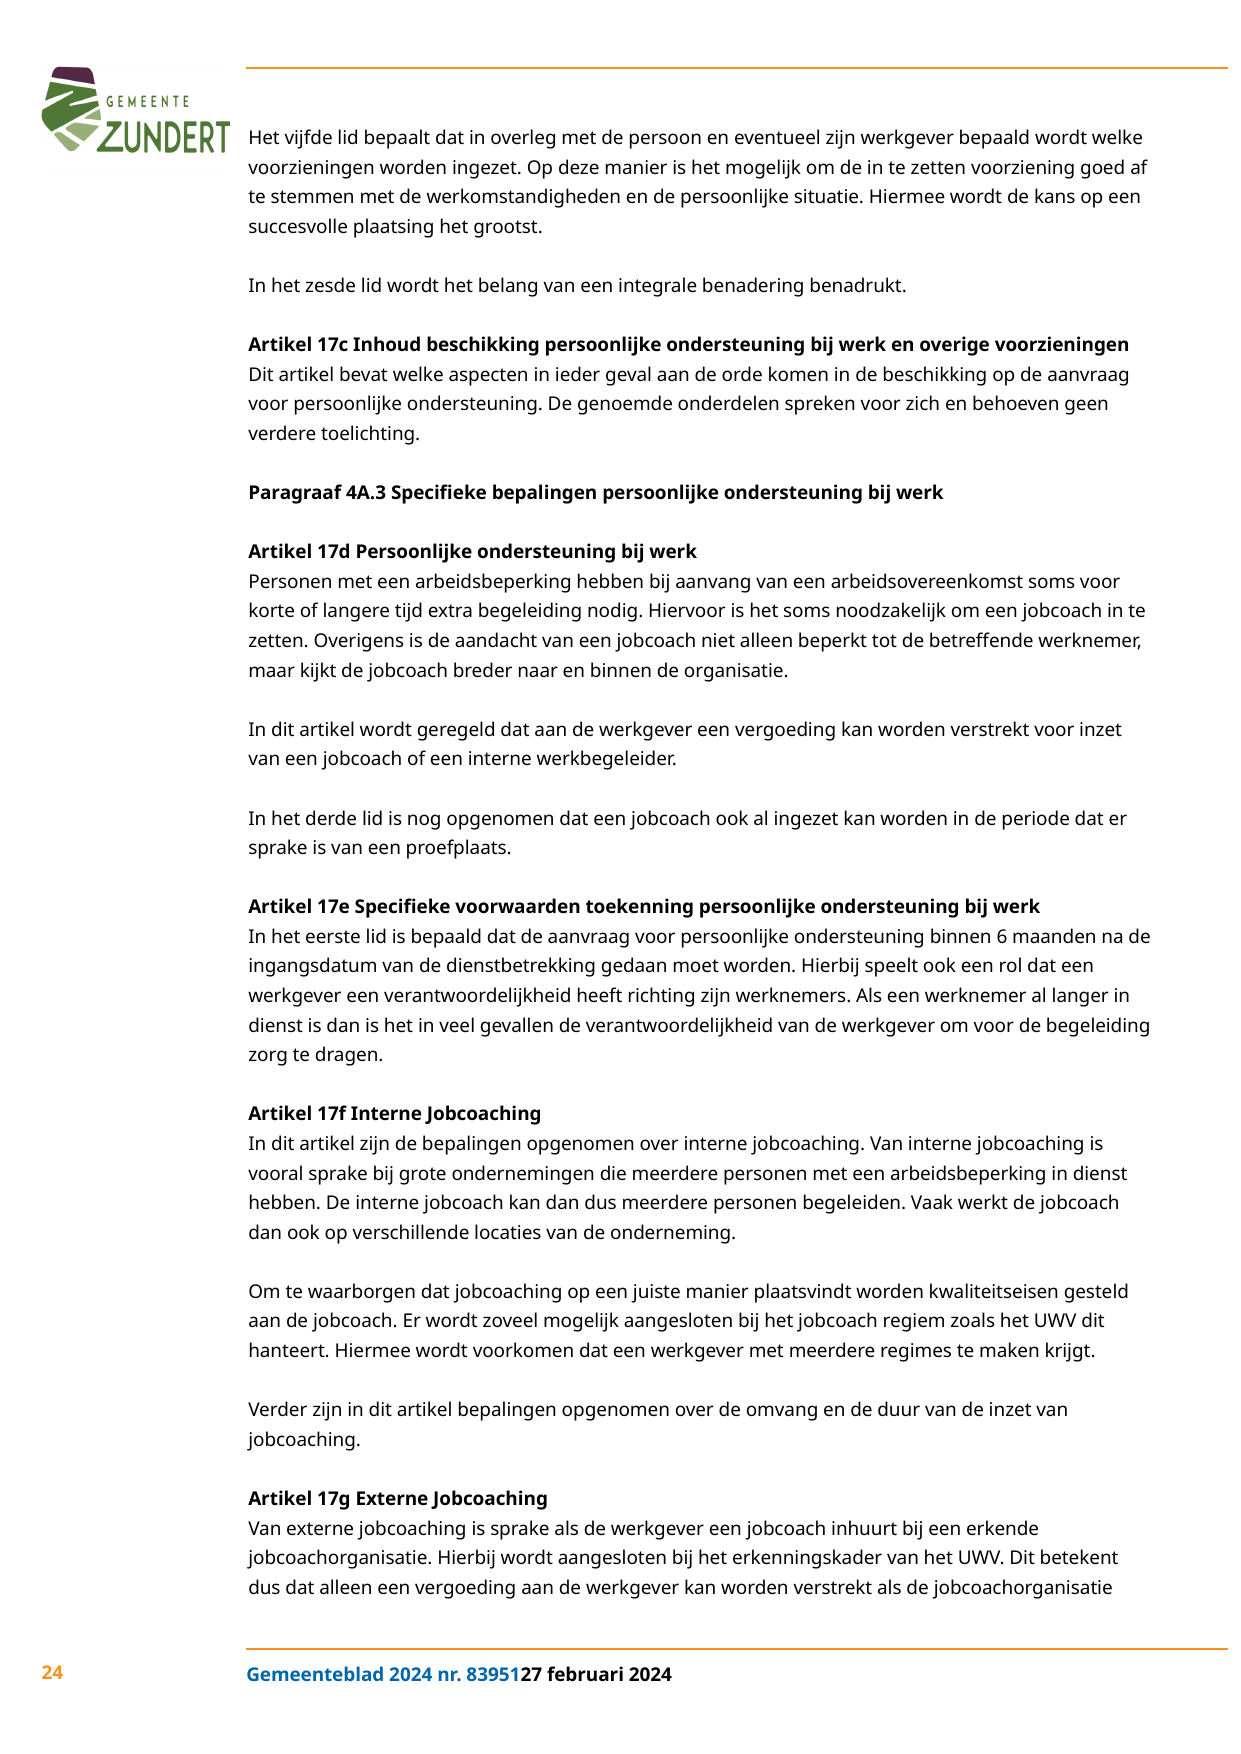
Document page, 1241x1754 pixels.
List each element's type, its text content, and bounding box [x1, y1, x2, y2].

text Personen met een arbeidsbeperking hebben bij aanvang van een arbeidsovereenkomst soms voor korte of langere tijd extra begeleiding nodig. Hiervoor is het soms noodzakelijk om een jobcoach in te zetten. Overigens is de aandacht van een jobcoach niet alleen beperkt tot de betreffende werknemer, maar kijkt de jobcoach breder naar en binnen de organisatie. [248, 568, 1152, 683]
picture [41, 47, 231, 172]
text Het vijfde lid bepaalt dat in overleg met de persoon en eventueel zijn werkgever bepaald wordt welke voorzieningen worden ingezet. Op deze manier is het mogelijk om de in te zetten voorziening goed af te stemmen met de werkomstandigheden en de persoonlijke situatie. Hiermee wordt de kans op een succesvolle plaatsing het grootst. [248, 124, 1152, 239]
text In het zesde lid wordt het belang van een integrale benadering benadrukt. [248, 272, 1152, 298]
text Artikel 17c Inhoud beschikking persoonlijke ondersteuning bij werk en overige voorzieningen [248, 331, 1152, 357]
text In dit artikel wordt geregeld dat aan de werkgever een vergoeding kan worden verstrekt voor inzet van een jobcoach of een interne werkbegeleider. [248, 716, 1152, 771]
text Artikel 17g Externe Jobcoaching [248, 1485, 1152, 1511]
text Paragraaf 4A.3 Specifieke bepalingen persoonlijke ondersteuning bij werk [248, 479, 1152, 505]
text Artikel 17f Interne Jobcoaching [248, 1101, 1152, 1126]
text Om te waarborgen dat jobcoaching op een juiste manier plaatsvindt worden kwaliteitseisen gesteld aan de jobcoach. Er wordt zoveel mogelijk aangesloten bij het jobcoach regiem zoals het UWV dit hanteert. Hiermee wordt voorkomen dat een werkgever met meerdere regimes te maken krijgt. [248, 1278, 1152, 1363]
text In dit artikel zijn de bepalingen opgenomen over interne jobcoaching. Van interne jobcoaching is vooral sprake bij grote ondernemingen die meerdere personen met een arbeidsbeperking in dienst hebben. De interne jobcoach kan dan dus meerdere personen begeleiden. Vaak werkt de jobcoach dan ook op verschillende locaties van de onderneming. [248, 1130, 1152, 1245]
text Dit artikel bevat welke aspecten in ieder geval aan de orde komen in de beschikking op de aanvraag voor persoonlijke ondersteuning. De genoemde onderdelen spreken voor zich en behoeven geen verdere toelichting. [248, 361, 1152, 446]
text Artikel 17e Specifieke voorwaarden toekenning persoonlijke ondersteuning bij werk [248, 893, 1152, 919]
text Artikel 17d Persoonlijke ondersteuning bij werk [248, 538, 1152, 564]
text In het eerste lid is bepaald dat de aanvraag voor persoonlijke ondersteuning binnen 6 maanden na de ingangsdatum van de dienstbetrekking gedaan moet worden. Hierbij speelt ook een rol dat een werkgever een verantwoordelijkheid heeft richting zijn werknemers. Als een werknemer al langer in dienst is dan is het in veel gevallen de verantwoordelijkheid van de werkgever om voor de begeleiding zorg te dragen. [248, 923, 1152, 1067]
text Van externe jobcoaching is sprake als de werkgever een jobcoach inhuurt bij een erkende jobcoachorganisatie. Hierbij wordt aangesloten bij het erkenningskader van het UWV. Dit betekent dus dat alleen een vergoeding aan de werkgever kan worden verstrekt als de jobcoachorganisatie [248, 1515, 1152, 1600]
text Verder zijn in dit artikel bepalingen opgenomen over de omvang en de duur van de inzet van jobcoaching. [248, 1396, 1152, 1452]
text In het derde lid is nog opgenomen dat een jobcoach ook al ingezet kan worden in de periode dat er sprake is van een proefplaats. [248, 805, 1152, 860]
